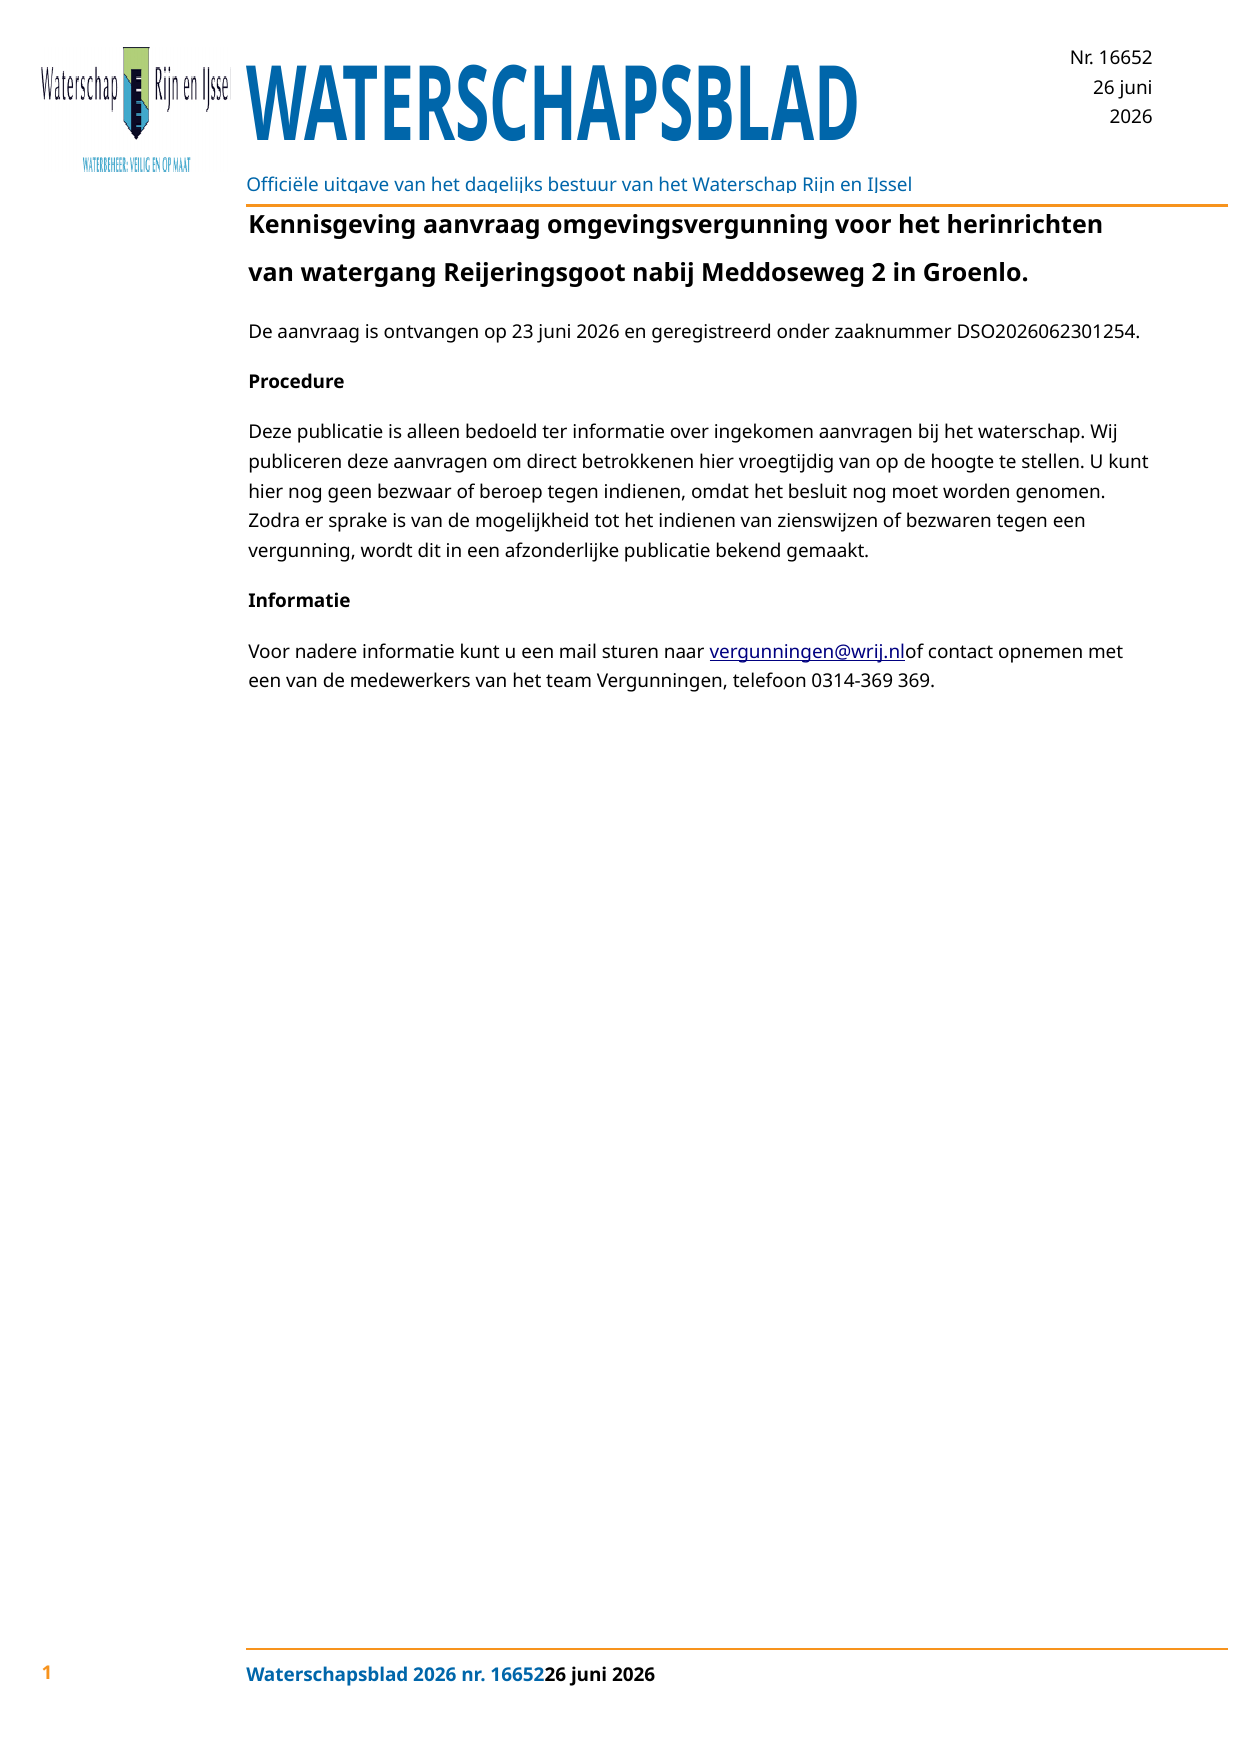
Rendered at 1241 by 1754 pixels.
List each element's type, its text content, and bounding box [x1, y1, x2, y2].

text Procedure [248, 368, 1152, 394]
text Voor nadere informatie kunt u een mail sturen naar vergunningen@wrij.nlof contact opnemen met een van de medewerkers van het team Vergunningen, telefoon 0314-369 369. [248, 638, 1152, 693]
text Informatie [248, 587, 1152, 613]
text Deze publicatie is alleen bedoeld ter informatie over ingekomen aanvragen bij het waterschap. Wij publiceren deze aanvragen om direct betrokkenen hier vroegtijdig van op de hoogte te stellen. U kunt hier nog geen bezwaar of beroep tegen indienen, omdat het besluit nog moet worden genomen. Zodra er sprake is van de mogelijkheid tot het indienen van zienswijzen of bezwaren tegen een vergunning, wordt dit in een afzonderlijke publicatie bekend gemaakt. [248, 419, 1152, 563]
text Kennisgeving aanvraag omgevingsvergunning voor het herinrichten van watergang Reijeringsgoot nabij Meddoseweg 2 in Groenlo. [248, 207, 1152, 288]
picture [41, 47, 231, 172]
text De aanvraag is ontvangen op 23 juni 2026 en geregistreerd onder zaaknummer DSO2026062301254. [248, 318, 1152, 344]
